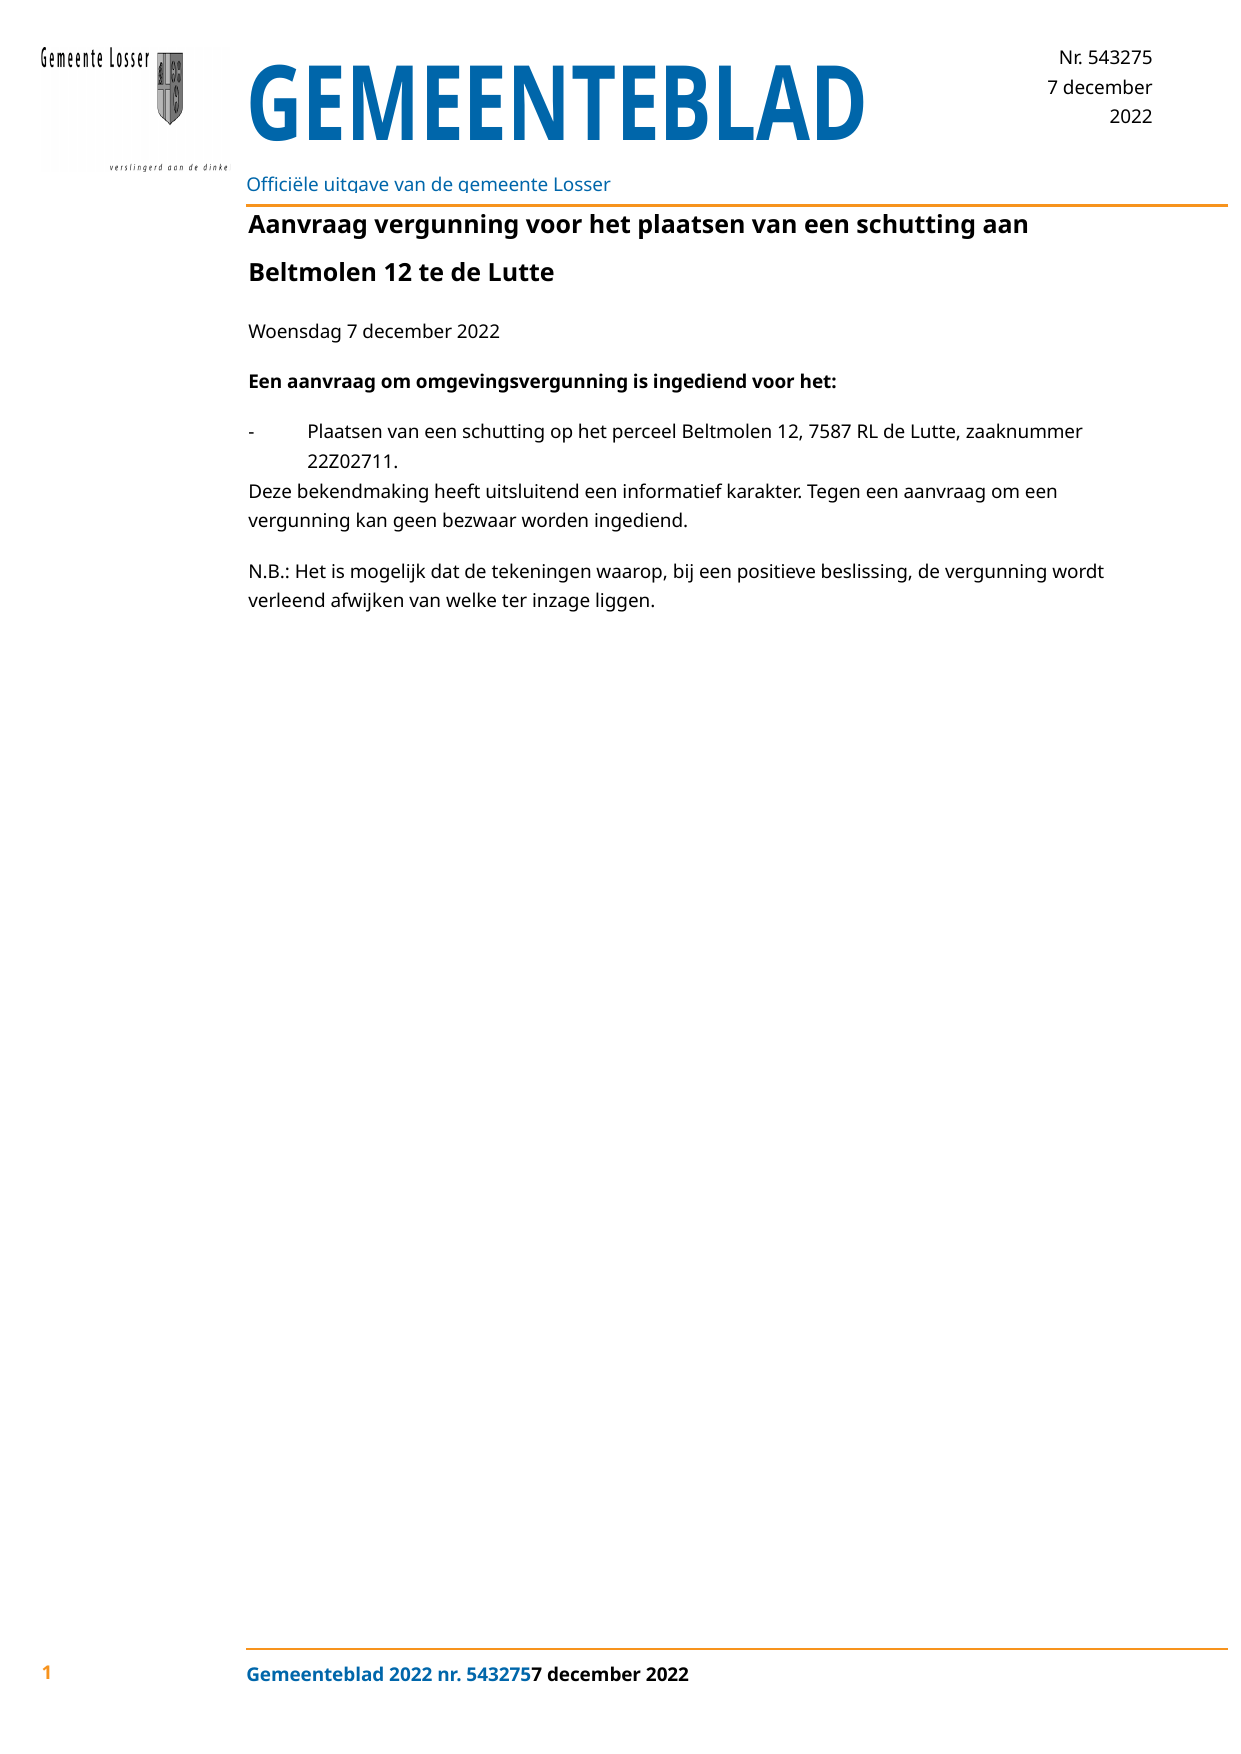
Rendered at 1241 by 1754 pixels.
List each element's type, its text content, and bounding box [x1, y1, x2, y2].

text Een aanvraag om omgevingsvergunning is ingediend voor het: [248, 368, 1152, 394]
text N.B.: Het is mogelijk dat de tekeningen waarop, bij een positieve beslissing, de vergunning wordt verleend afwijken van welke ter inzage liggen. [248, 558, 1152, 613]
picture [41, 47, 231, 172]
list Plaatsen van een schutting op het perceel Beltmolen 12, 7587 RL de Lutte, zaaknummer 22Z02711. [248, 419, 1152, 474]
text Aanvraag vergunning voor het plaatsen van een schutting aan Beltmolen 12 te de Lutte [248, 207, 1152, 288]
text Deze bekendmaking heeft uitsluitend een informatief karakter. Tegen een aanvraag om een vergunning kan geen bezwaar worden ingediend. [248, 478, 1152, 533]
text Woensdag 7 december 2022 [248, 318, 1152, 344]
